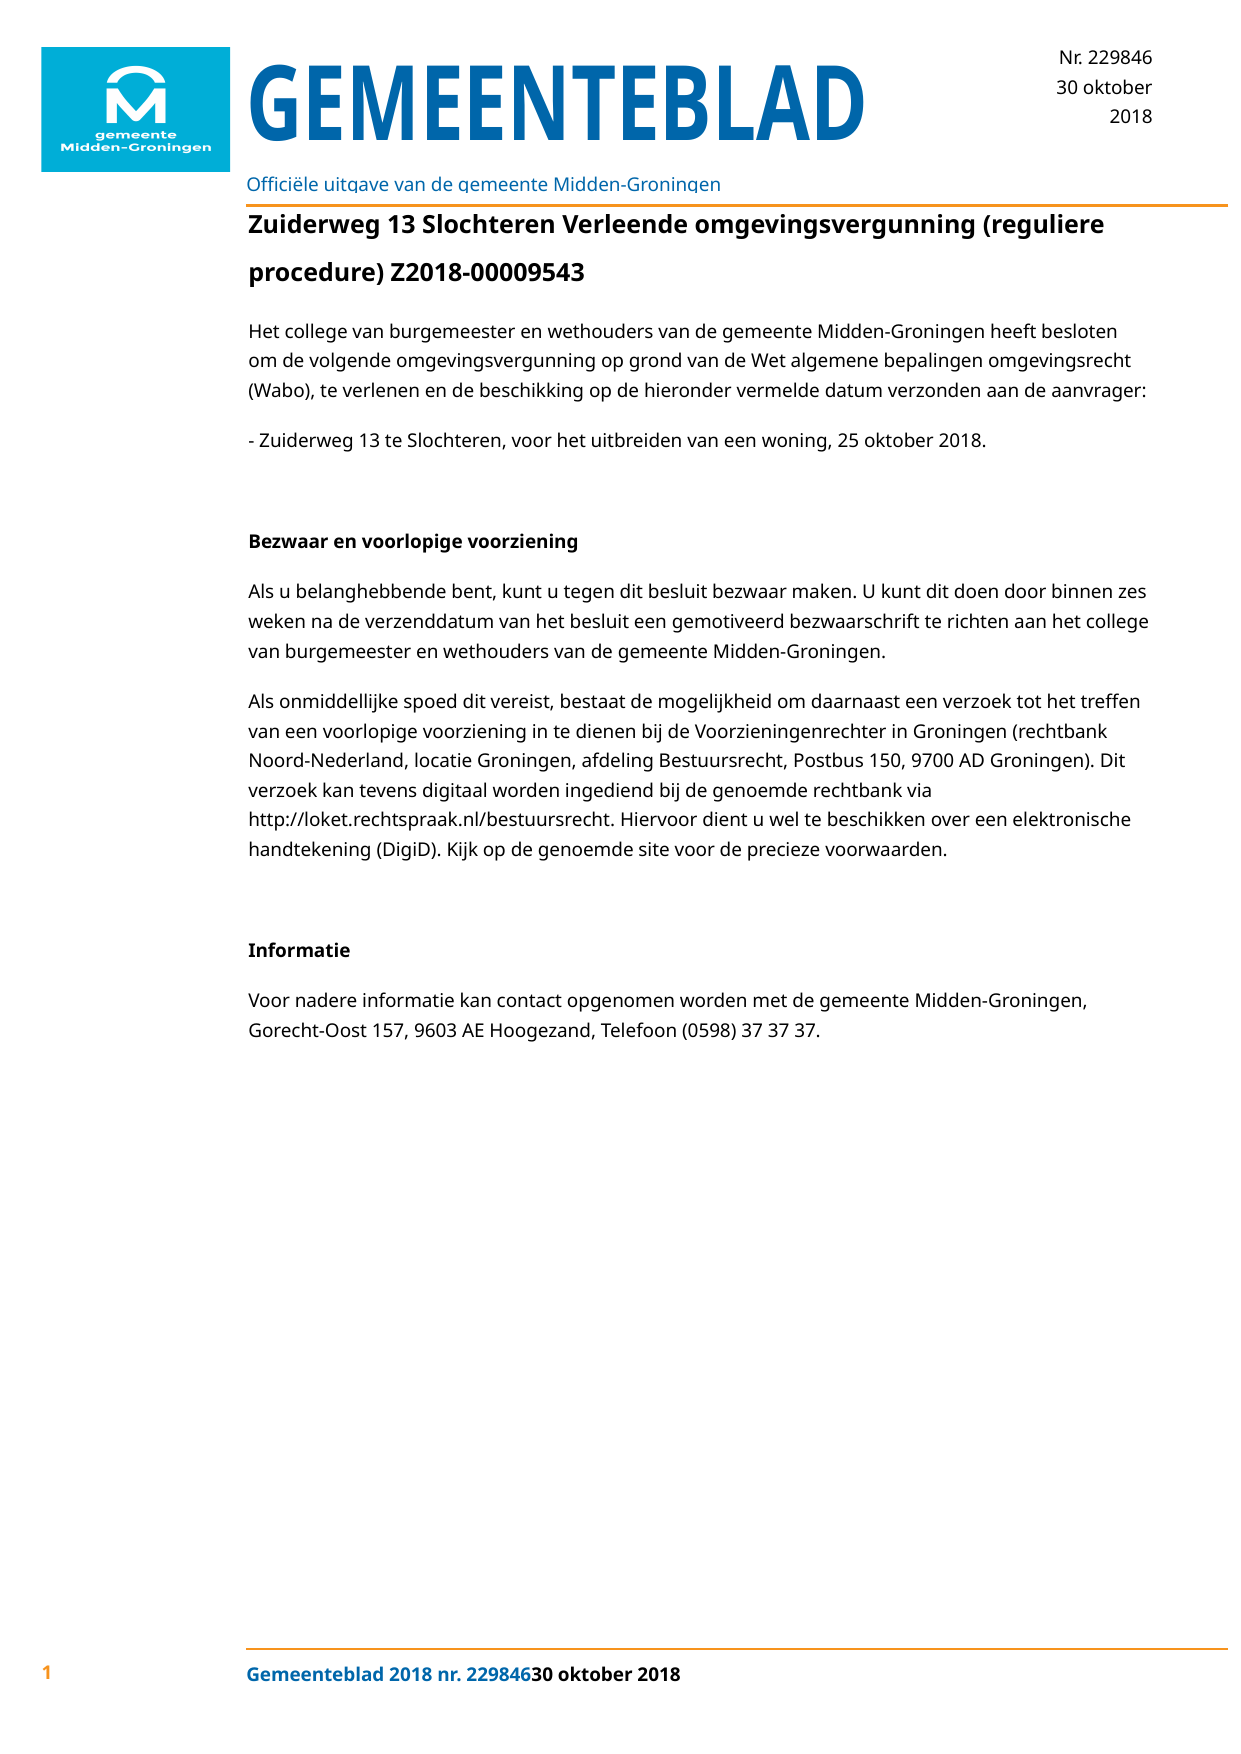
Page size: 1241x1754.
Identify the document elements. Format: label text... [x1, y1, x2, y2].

text Zuiderweg 13 Slochteren Verleende omgevingsvergunning (reguliere procedure) Z2018-00009543 [248, 207, 1152, 288]
text Als onmiddellijke spoed dit vereist, bestaat de mogelijkheid om daarnaast een verzoek tot het treffen van een voorlopige voorziening in te dienen bij de Voorzieningenrechter in Groningen (rechtbank Noord-Nederland, locatie Groningen, afdeling Bestuursrecht, Postbus 150, 9700 AD Groningen). Dit verzoek kan tevens digitaal worden ingediend bij de genoemde rechtbank via http://loket.rechtspraak.nl/bestuursrecht. Hiervoor dient u wel te beschikken over een elektronische handtekening (DigiD). Kijk op de genoemde site voor de precieze voorwaarden. [248, 688, 1152, 862]
picture [108, 66, 164, 82]
picture [107, 89, 165, 122]
text Informatie [248, 937, 1152, 963]
text Bezwaar en voorlopige voorziening [248, 528, 1152, 554]
text - Zuiderweg 13 te Slochteren, voor het uitbreiden van een woning, 25 oktober 2018. [248, 427, 1152, 453]
picture [184, 146, 190, 153]
text Voor nadere informatie kan contact opgenomen worden met de gemeente Midden-Groningen, Gorecht-Oost 157, 9603 AE Hoogezand, Telefoon (0598) 37 37 37. [248, 987, 1152, 1043]
text Het college van burgemeester en wethouders van de gemeente Midden-Groningen heeft besloten om de volgende omgevingsvergunning op grond van de Wet algemene bepalingen omgevingsrecht (Wabo), te verlenen en de beschikking op de hieronder vermelde datum verzonden aan de aanvrager: [248, 318, 1152, 403]
text Als u belanghebbende bent, kunt u tegen dit besluit bezwaar maken. U kunt dit doen door binnen zes weken na de verzenddatum van het besluit een gemotiveerd bezwaarschrift te richten aan het college van burgemeester en wethouders van de gemeente Midden-Groningen. [248, 579, 1152, 664]
